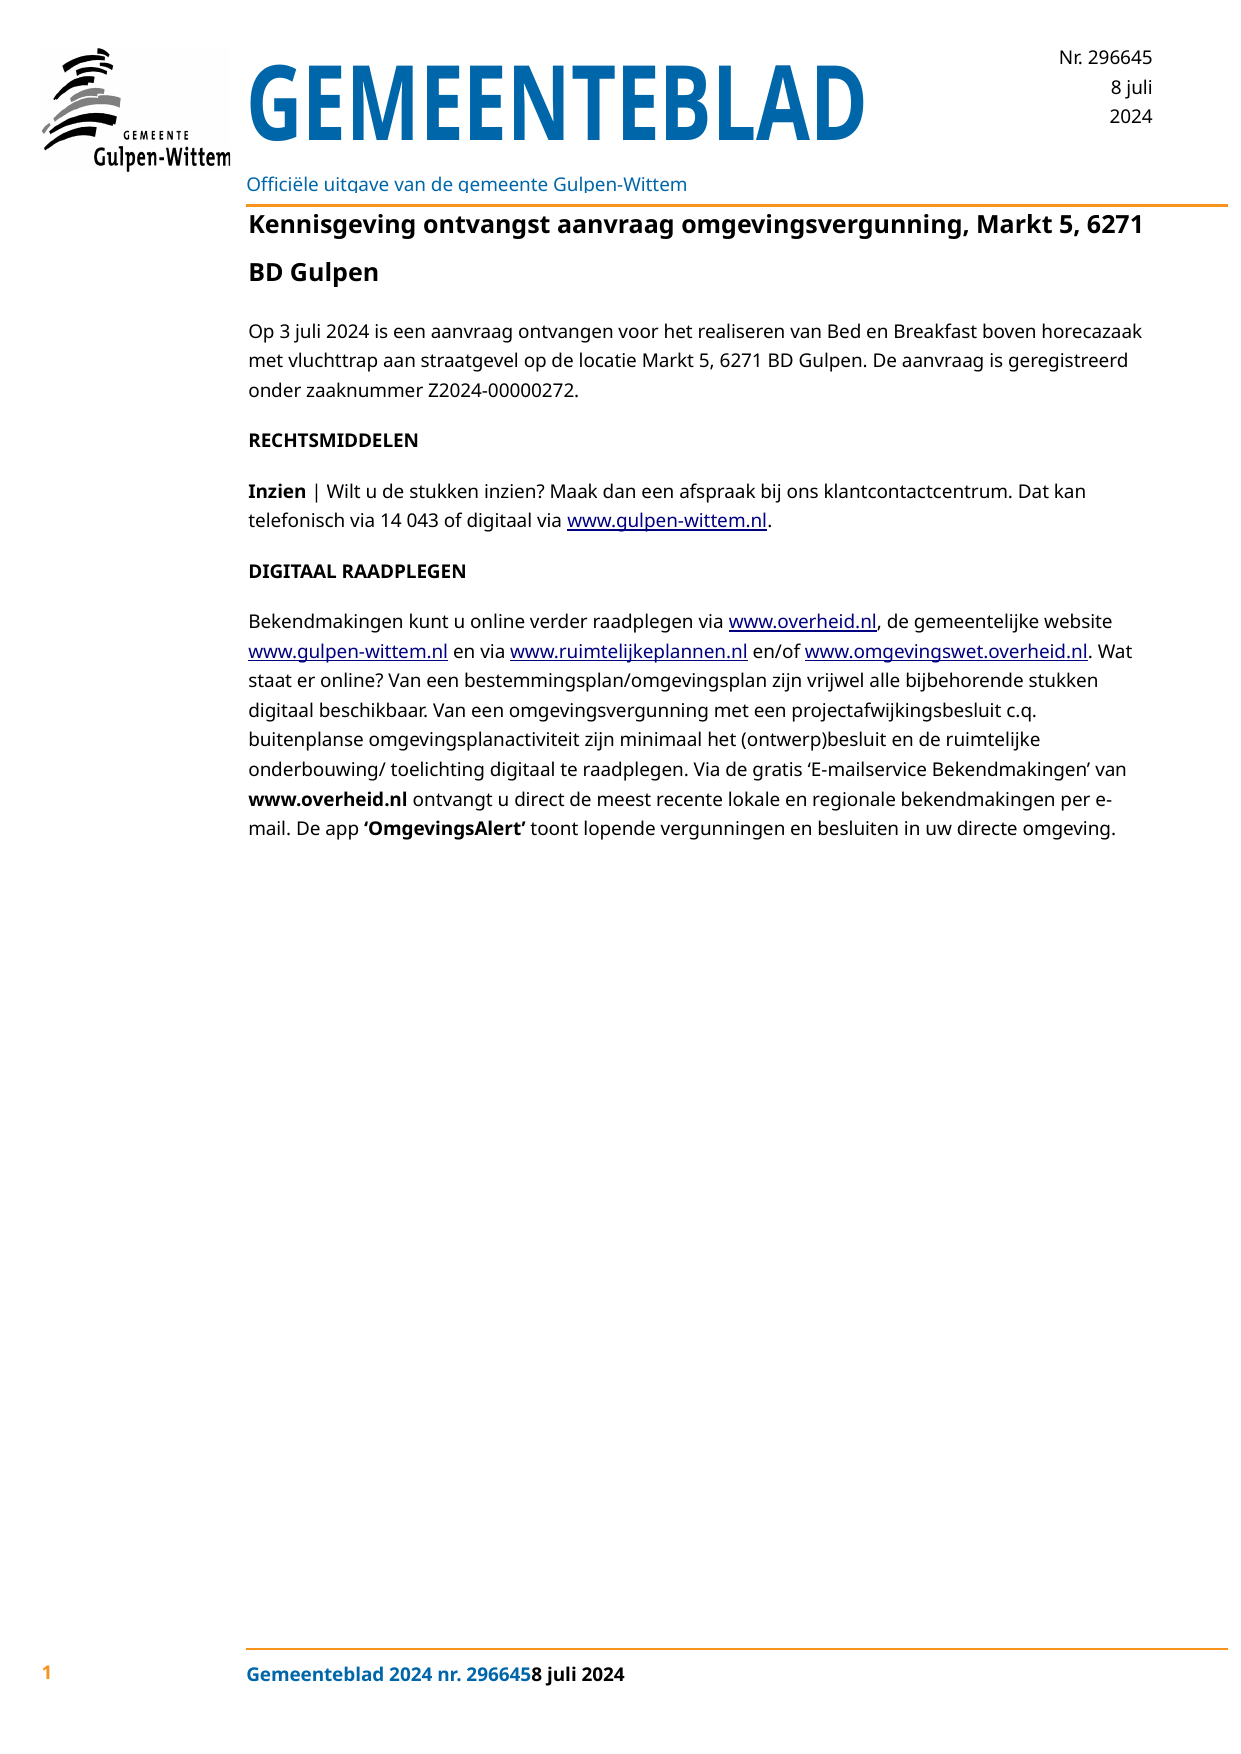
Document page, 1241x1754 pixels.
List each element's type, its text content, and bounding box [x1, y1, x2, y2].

text Kennisgeving ontvangst aanvraag omgevingsvergunning, Markt 5, 6271 BD Gulpen [248, 207, 1152, 288]
text Op 3 juli 2024 is een aanvraag ontvangen voor het realiseren van Bed en Breakfast boven horecazaak met vluchttrap aan straatgevel op de locatie Markt 5, 6271 BD Gulpen. De aanvraag is geregistreerd onder zaaknummer Z2024-00000272. [248, 318, 1152, 403]
picture [41, 47, 231, 172]
text Bekendmakingen kunt u online verder raadplegen via www.overheid.nl, de gemeentelijke website www.gulpen-wittem.nl en via www.ruimtelijkeplannen.nl en/of www.omgevingswet.overheid.nl. Wat staat er online? Van een bestemmingsplan/omgevingsplan zijn vrijwel alle bijbehorende stukken digitaal beschikbaar. Van een omgevingsvergunning met een projectafwijkingsbesluit c.q. buitenplanse omgevingsplanactiviteit zijn minimaal het (ontwerp)besluit en de ruimtelijke onderbouwing/ toelichting digitaal te raadplegen. Via de gratis ‘E-mailservice Bekendmakingen’ van www.overheid.nl ontvangt u direct de meest recente lokale en regionale bekendmakingen per e-mail. De app ‘OmgevingsAlert’ toont lopende vergunningen en besluiten in uw directe omgeving. [248, 608, 1152, 841]
text RECHTSMIDDELEN [248, 427, 1152, 453]
text Inzien | Wilt u de stukken inzien? Maak dan een afspraak bij ons klantcontactcentrum. Dat kan telefonisch via 14 043 of digitaal via www.gulpen-wittem.nl. [248, 478, 1152, 533]
text DIGITAAL RAADPLEGEN [248, 558, 1152, 584]
